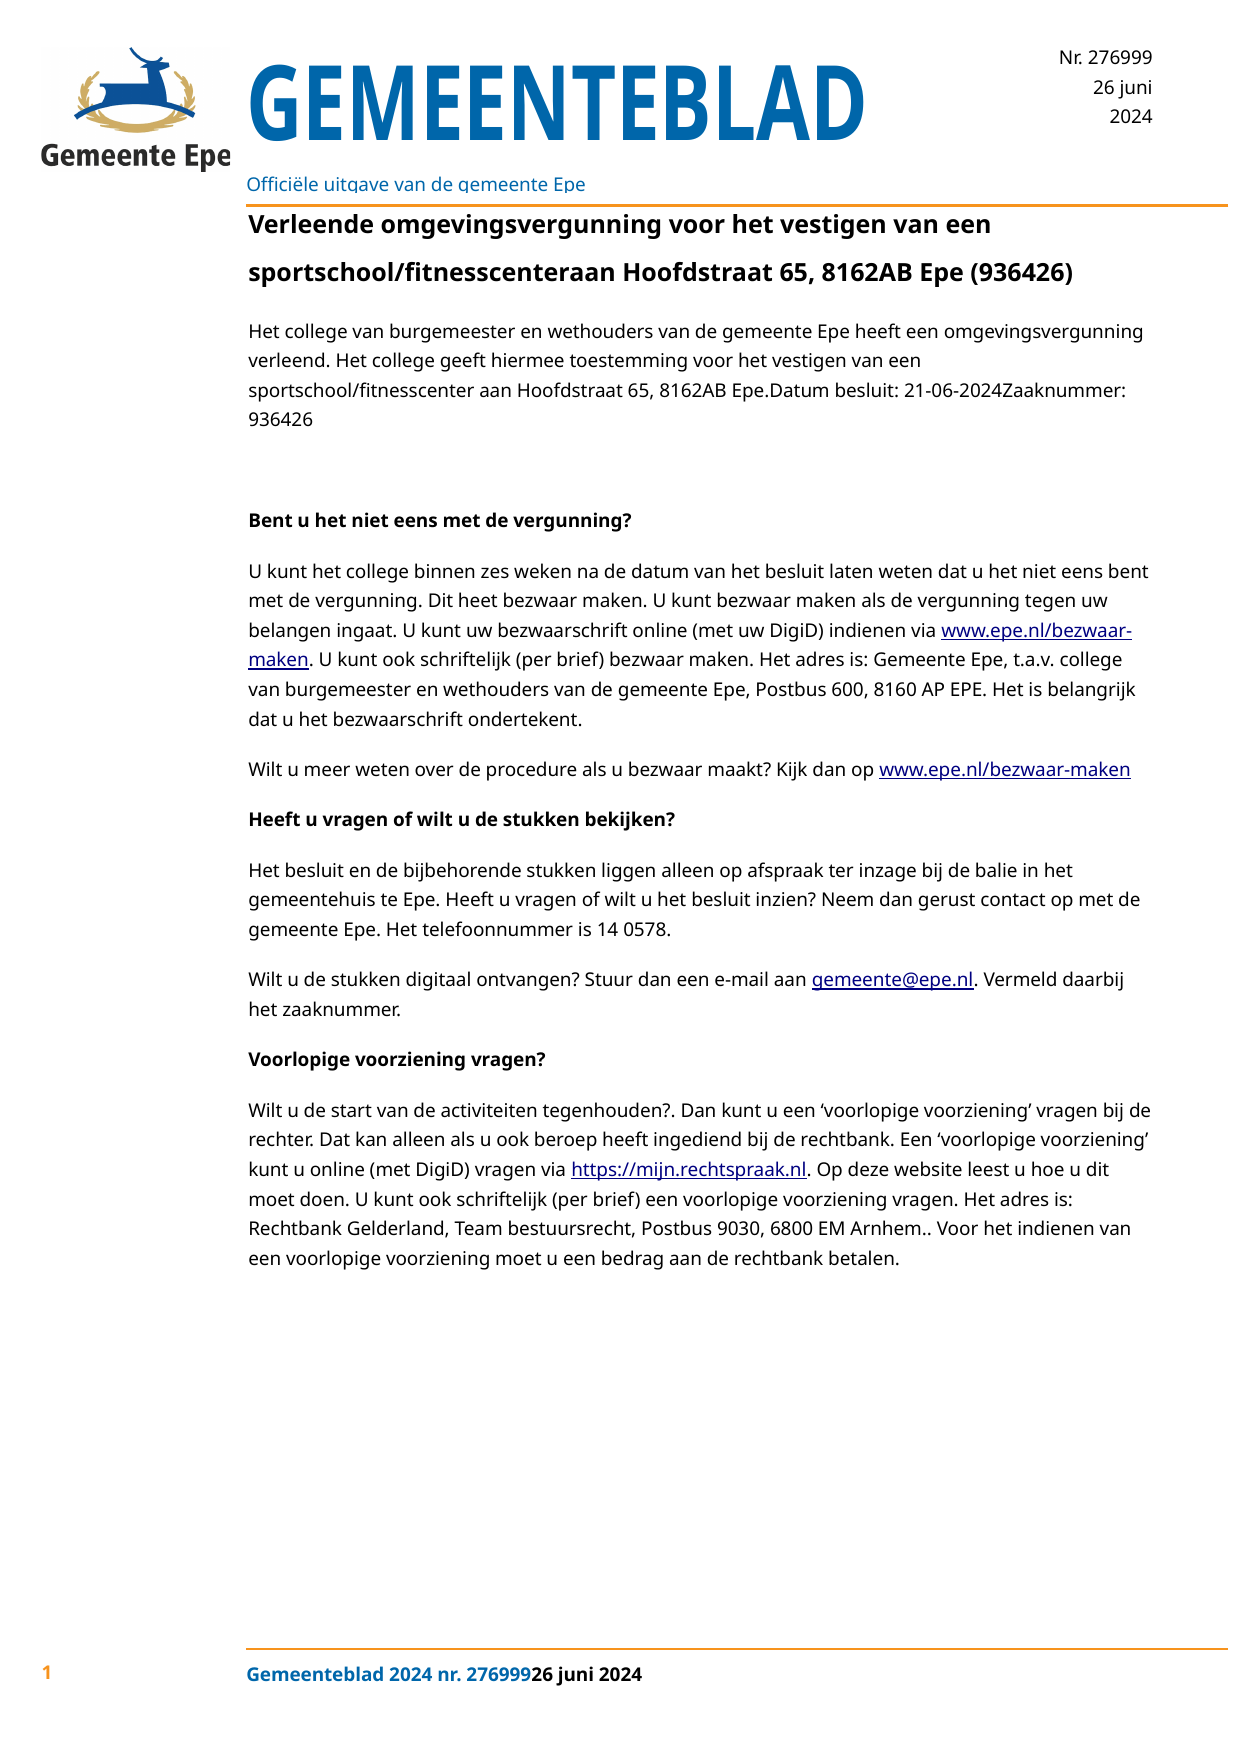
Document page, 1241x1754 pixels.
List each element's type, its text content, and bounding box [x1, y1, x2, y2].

text Heeft u vragen of wilt u de stukken bekijken? [248, 807, 1152, 832]
text Wilt u meer weten over de procedure als u bezwaar maakt? Kijk dan op www.epe.nl/bezwaar-maken [248, 756, 1152, 782]
text Het college van burgemeester en wethouders van de gemeente Epe heeft een omgevingsvergunning verleend. Het college geeft hiermee toestemming voor het vestigen van een sportschool/fitnesscenter aan Hoofdstraat 65, 8162AB Epe.Datum besluit: 21-06-2024Zaaknummer: 936426 [248, 318, 1152, 432]
text Het besluit en de bijbehorende stukken liggen alleen op afspraak ter inzage bij de balie in het gemeentehuis te Epe. Heeft u vragen of wilt u het besluit inzien? Neem dan gerust contact op met de gemeente Epe. Het telefoonnummer is 14 0578. [248, 857, 1152, 942]
text Verleende omgevingsvergunning voor het vestigen van een sportschool/fitnesscenteraan Hoofdstraat 65, 8162AB Epe (936426) [248, 207, 1152, 288]
text Wilt u de start van de activiteiten tegenhouden?. Dan kunt u een ‘voorlopige voorziening’ vragen bij de rechter. Dat kan alleen als u ook beroep heeft ingediend bij de rechtbank. Een ‘voorlopige voorziening’ kunt u online (met DigiD) vragen via https://mijn.rechtspraak.nl. Op deze website leest u hoe u dit moet doen. U kunt ook schriftelijk (per brief) een voorlopige voorziening vragen. Het adres is: Rechtbank Gelderland, Team bestuursrecht, Postbus 9030, 6800 EM Arnhem.. Voor het indienen van een voorlopige voorziening moet u een bedrag aan de rechtbank betalen. [248, 1097, 1152, 1271]
picture [41, 47, 231, 172]
text Bent u het niet eens met de vergunning? [248, 507, 1152, 533]
text Voorlopige voorziening vragen? [248, 1047, 1152, 1072]
text Wilt u de stukken digitaal ontvangen? Stuur dan een e-mail aan gemeente@epe.nl. Vermeld daarbij het zaaknummer. [248, 967, 1152, 1022]
text U kunt het college binnen zes weken na de datum van het besluit laten weten dat u het niet eens bent met de vergunning. Dit heet bezwaar maken. U kunt bezwaar maken als de vergunning tegen uw belangen ingaat. U kunt uw bezwaarschrift online (met uw DigiD) indienen via www.epe.nl/bezwaar-maken. U kunt ook schriftelijk (per brief) bezwaar maken. Het adres is: Gemeente Epe, t.a.v. college van burgemeester en wethouders van de gemeente Epe, Postbus 600, 8160 AP EPE. Het is belangrijk dat u het bezwaarschrift ondertekent. [248, 558, 1152, 732]
